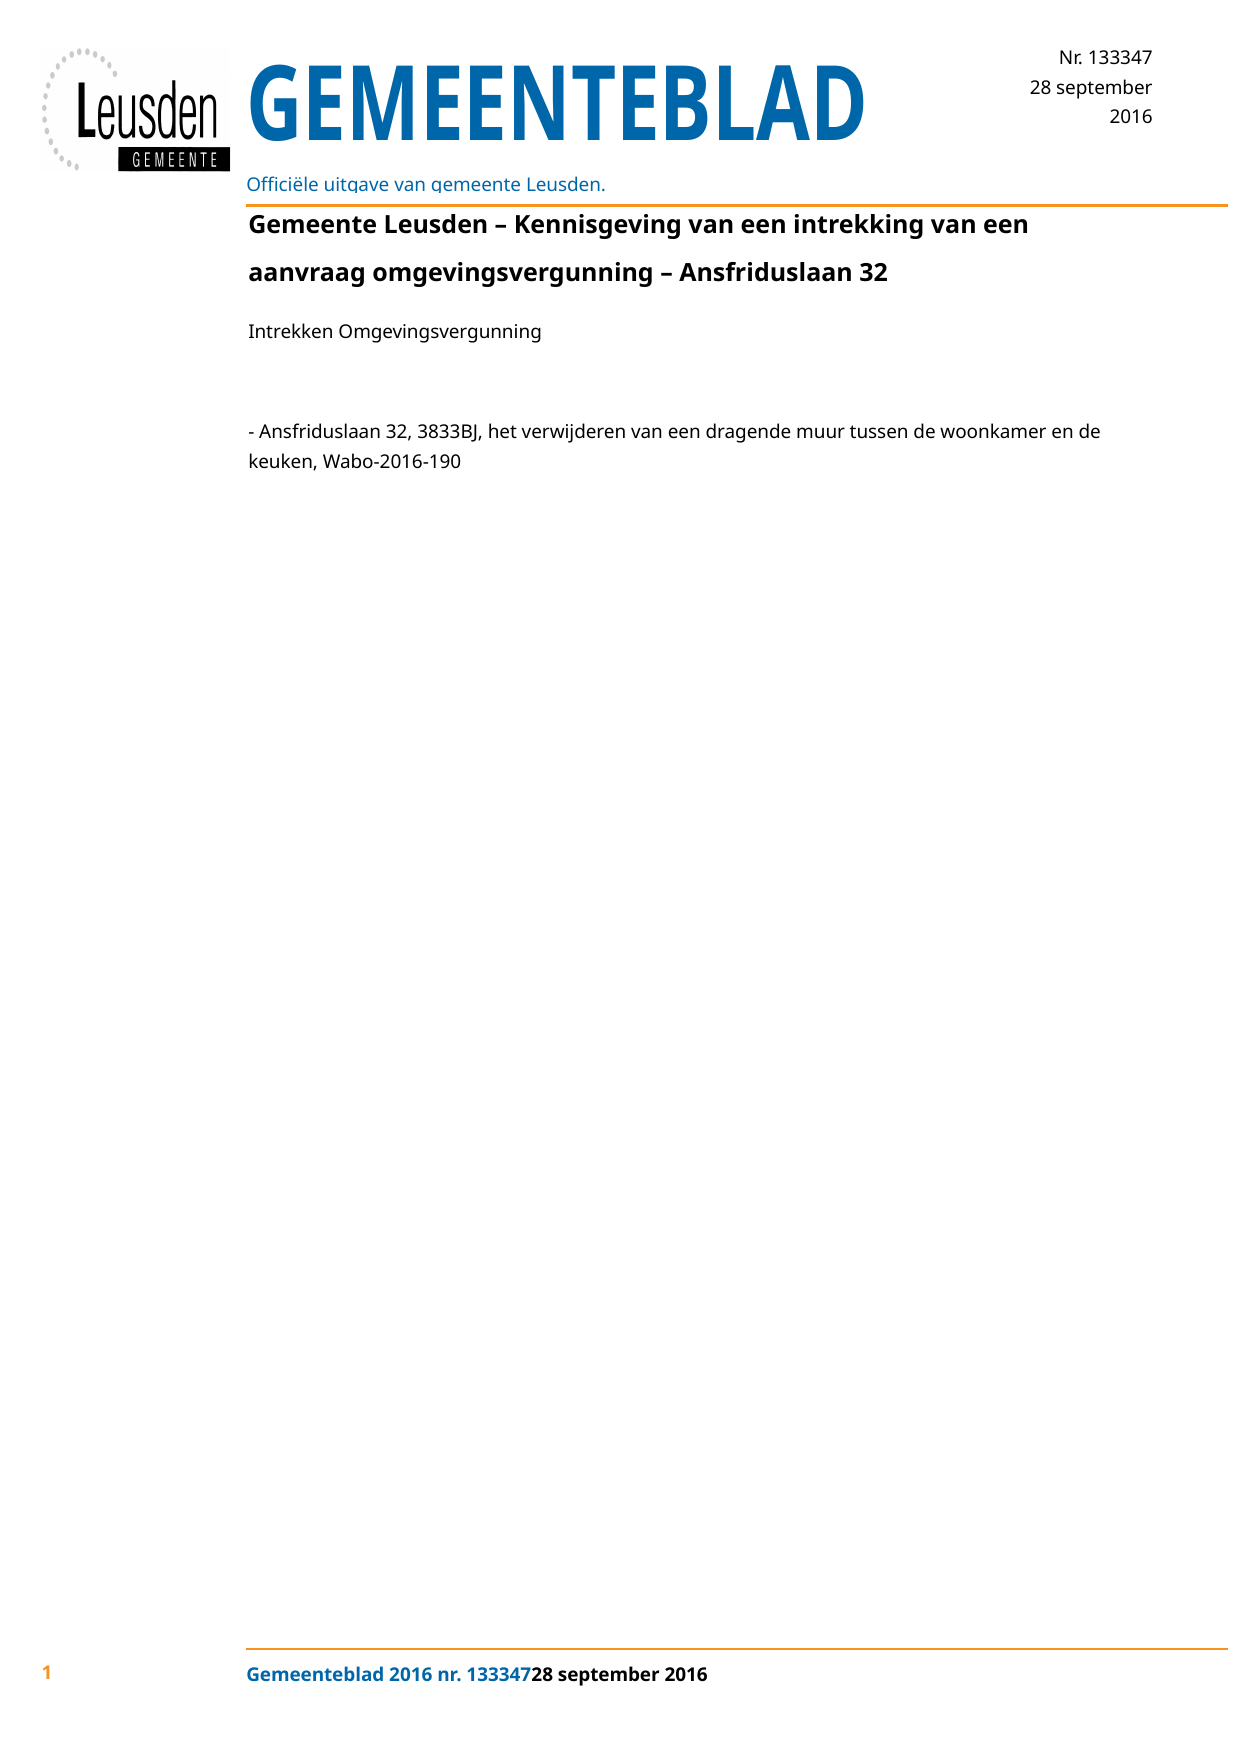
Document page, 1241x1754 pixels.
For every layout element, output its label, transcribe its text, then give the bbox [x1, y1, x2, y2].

picture [41, 47, 231, 172]
text Intrekken Omgevingsvergunning [248, 318, 1152, 344]
text Gemeente Leusden – Kennisgeving van een intrekking van een aanvraag omgevingsvergunning – Ansfriduslaan 32 [248, 207, 1152, 288]
text - Ansfriduslaan 32, 3833BJ, het verwijderen van een dragende muur tussen de woonkamer en de keuken, Wabo-2016-190 [248, 419, 1152, 474]
